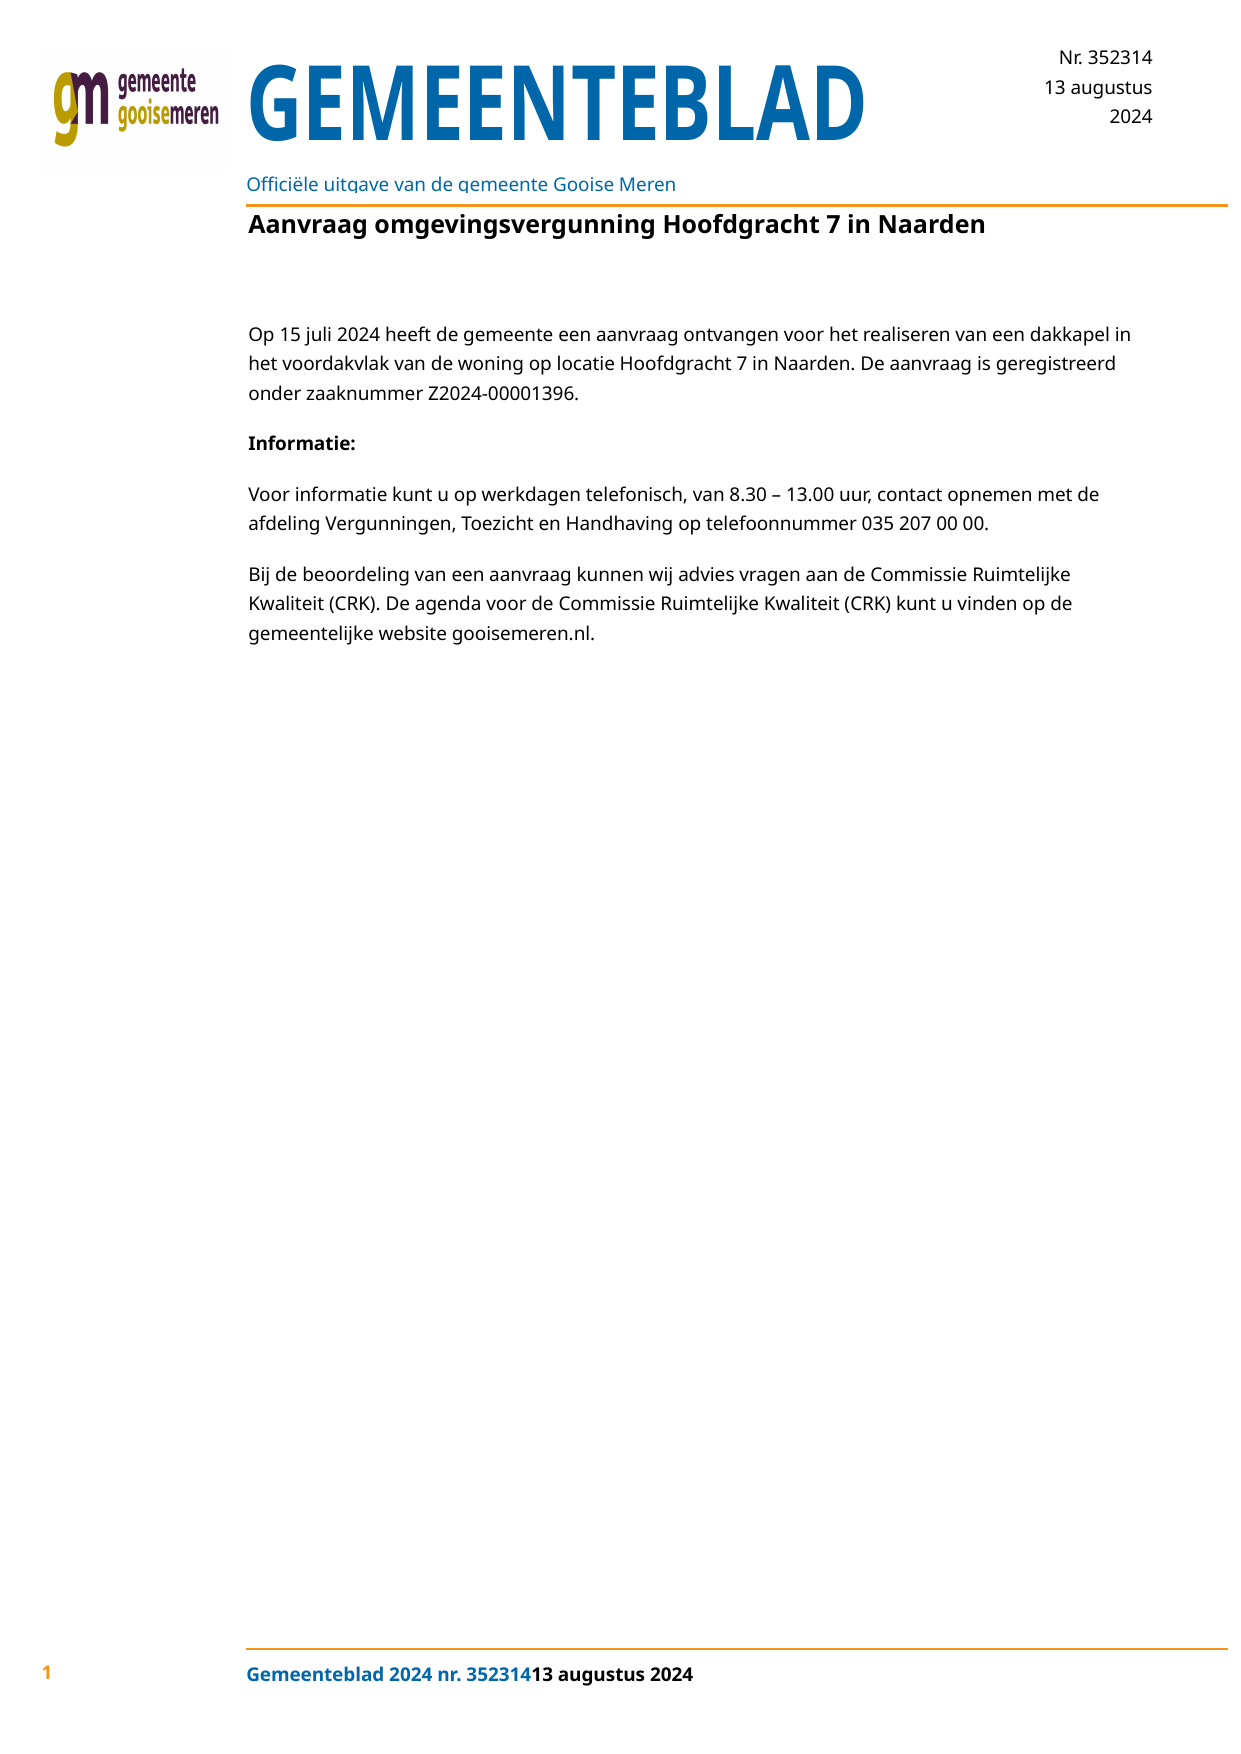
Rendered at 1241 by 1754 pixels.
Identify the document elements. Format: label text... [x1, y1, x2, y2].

text Bij de beoordeling van een aanvraag kunnen wij advies vragen aan de Commissie Ruimtelijke Kwaliteit (CRK). De agenda voor de Commissie Ruimtelijke Kwaliteit (CRK) kunt u vinden op de gemeentelijke website gooisemeren.nl. [248, 561, 1152, 646]
text Informatie: [248, 430, 1152, 456]
text Op 15 juli 2024 heeft de gemeente een aanvraag ontvangen voor het realiseren van een dakkapel in het voordakvlak van de woning op locatie Hoofdgracht 7 in Naarden. De aanvraag is geregistreerd onder zaaknummer Z2024-00001396. [248, 321, 1152, 406]
picture [41, 47, 231, 172]
text Voor informatie kunt u op werkdagen telefonisch, van 8.30 – 13.00 uur, contact opnemen met de afdeling Vergunningen, Toezicht en Handhaving op telefoonnummer 035 207 00 00. [248, 481, 1152, 536]
text Aanvraag omgevingsvergunning Hoofdgracht 7 in Naarden [248, 207, 1152, 241]
